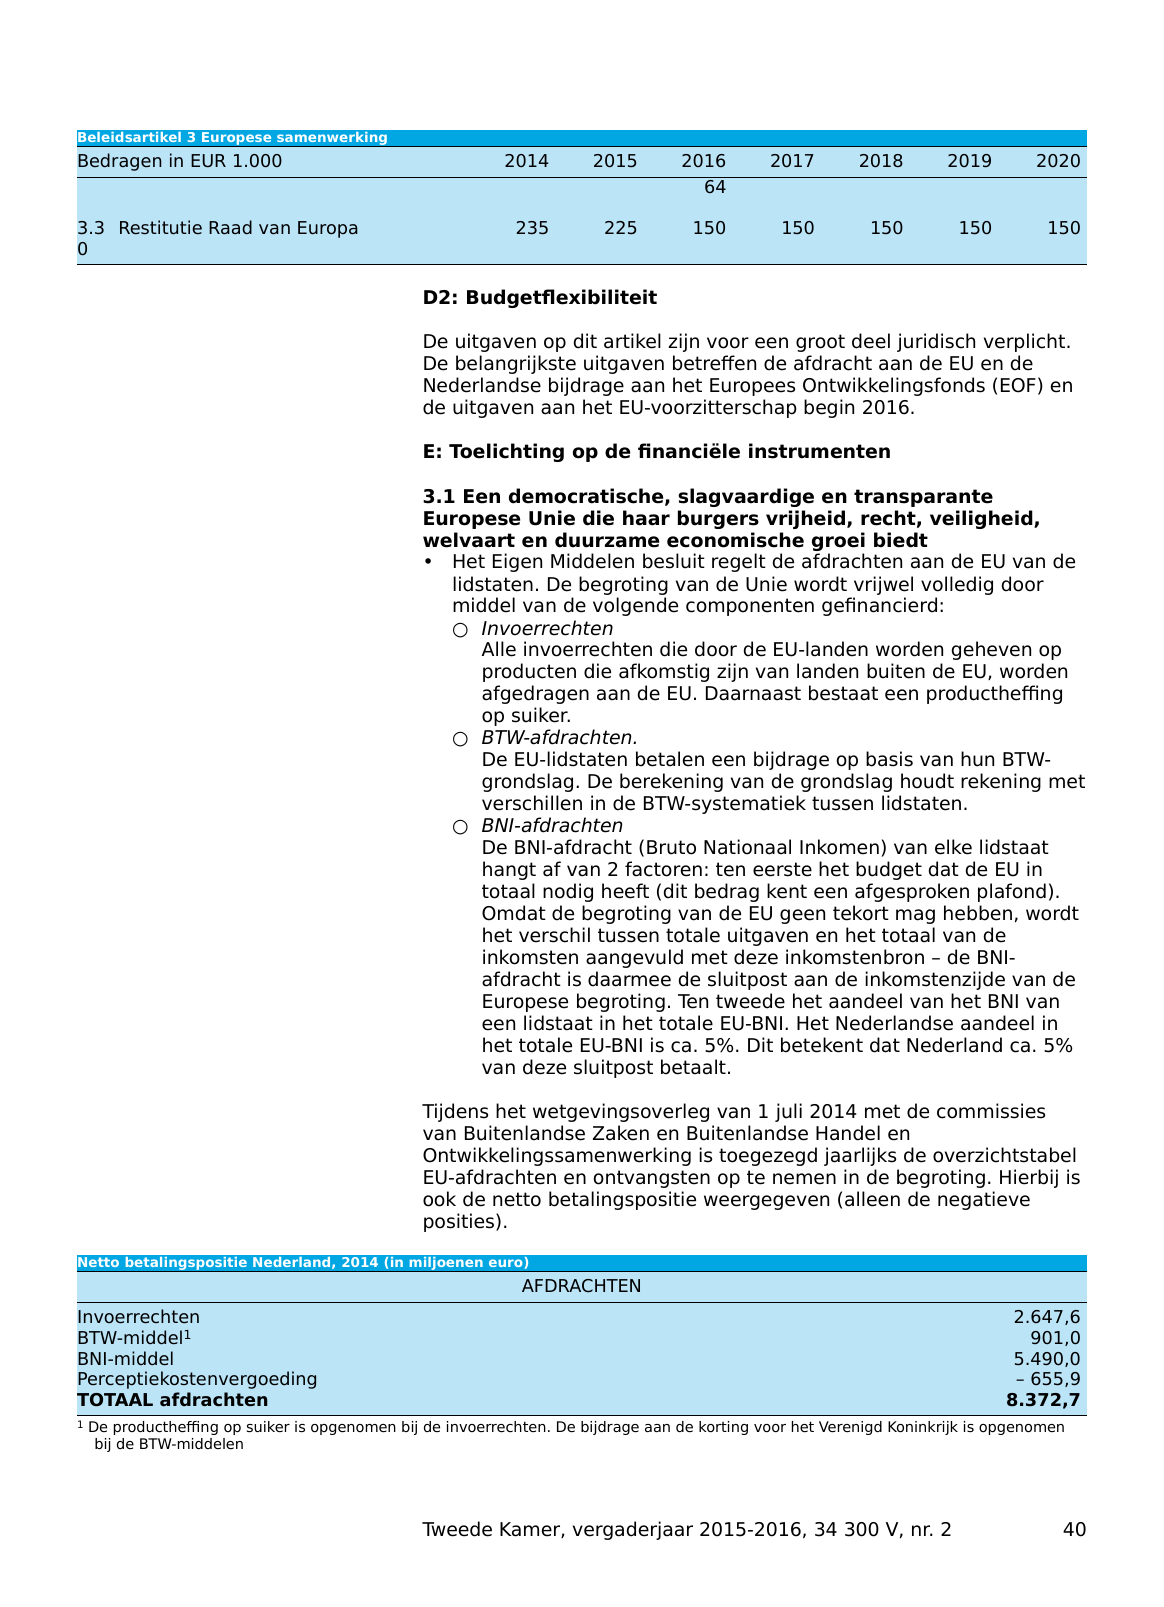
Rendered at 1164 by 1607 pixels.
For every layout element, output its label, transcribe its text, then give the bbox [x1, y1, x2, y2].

table_cell 235 [466, 218, 555, 264]
table_cell 2015 [555, 147, 644, 177]
table_cell [230, 197, 466, 218]
table_cell Perceptiekostenvergoeding [77, 1369, 579, 1390]
table_cell BTW-middel1 [77, 1328, 579, 1349]
text ○ BTW-afdrachten. [452, 727, 1087, 749]
table_cell [998, 178, 1087, 197]
table_cell 2017 [732, 147, 821, 177]
table_cell TOTAAL afdrachten [77, 1390, 579, 1415]
text ○ Invoerrechten [452, 617, 1087, 639]
table_cell [230, 178, 466, 197]
subtitle D2: Budgetflexibiliteit [422, 287, 1087, 309]
table_cell BNI-middel [77, 1349, 579, 1369]
table_cell AFDRACHTEN [77, 1272, 1087, 1302]
table_cell 2018 [821, 147, 909, 177]
subtitle E: Toelichting op de financiële instrumenten [422, 441, 1087, 463]
table_cell 64 [644, 178, 732, 197]
table_cell [732, 197, 821, 218]
text Tijdens het wetgevingsoverleg van 1 juli 2014 met de commissies van Buitenlandse Zaken en Buitenlandse Handel en Ontwikkelingssamenwerking is toegezegd jaarlijks de overzichtstabel EU-afdrachten en ontvangsten op te nemen in de begroting. Hierbij is ook de netto betalingspositie weergegeven (alleen de negatieve posities). [422, 1101, 1087, 1233]
table_cell [909, 178, 998, 197]
table_cell [821, 178, 909, 197]
table_cell [998, 197, 1087, 218]
table_cell 150 [732, 218, 821, 264]
table_cell 150 [909, 218, 998, 264]
text Alle invoerrechten die door de EU-landen worden geheven op producten die afkomstig zijn van landen buiten de EU, worden afgedragen aan de EU. Daarnaast bestaat een productheffing op suiker. [481, 639, 1087, 727]
table_cell [555, 197, 644, 218]
table_cell 150 [998, 218, 1087, 264]
table_cell [112, 178, 230, 197]
table_cell 2019 [909, 147, 998, 177]
table_cell 2020 [998, 147, 1087, 177]
subtitle 3.1 Een democratische, slagvaardige en transparante Europese Unie die haar burgers vrijheid, recht, veiligheid, welvaart en duurzame economische groei biedt [422, 486, 1087, 551]
table_cell [77, 178, 112, 197]
table_cell 150 [644, 218, 732, 264]
table_cell 5.490,0 [579, 1349, 1087, 1369]
table_header Netto betalingspositie Nederland, 2014 (in miljoenen euro) [77, 1255, 1087, 1271]
table_cell [644, 197, 732, 218]
table_cell 1 De productheffing op suiker is opgenomen bij de invoerrechten. De bijdrage aan de korting voor het Verenigd Koninkrijk is opgenomen bij de BTW-middelen [77, 1416, 1087, 1453]
table_cell [466, 197, 555, 218]
text De uitgaven op dit artikel zijn voor een groot deel juridisch verplicht. De belangrijkste uitgaven betreffen de afdracht aan de EU en de Nederlandse bijdrage aan het Europees Ontwikkelingsfonds (EOF) en de uitgaven aan het EU-voorzitterschap begin 2016. [422, 331, 1087, 419]
table_cell Restitutie Raad van Europa [112, 218, 466, 264]
table_cell [732, 178, 821, 197]
table_cell 150 [821, 218, 909, 264]
table_cell Bedragen in EUR 1.000 [77, 147, 466, 177]
table_cell [821, 197, 909, 218]
table_cell [466, 178, 555, 197]
table_cell 2016 [644, 147, 732, 177]
table_cell 901,0 [579, 1328, 1087, 1349]
table_cell 2.647,6 [579, 1303, 1087, 1328]
table_cell [555, 178, 644, 197]
text • Het Eigen Middelen besluit regelt de afdrachten aan de EU van de lidstaten. De begroting van de Unie wordt vrijwel volledig door middel van de volgende componenten gefinancierd: [422, 551, 1087, 617]
table_cell 3.30 [77, 218, 112, 264]
table_cell [909, 197, 998, 218]
table_cell 8.372,7 [579, 1390, 1087, 1415]
text ○ BNI-afdrachten [452, 815, 1087, 837]
table_cell – 655,9 [579, 1369, 1087, 1390]
table_cell 2014 [466, 147, 555, 177]
table_header Beleidsartikel 3 Europese samenwerking [77, 130, 1087, 146]
table_cell [77, 197, 112, 218]
text De EU-lidstaten betalen een bijdrage op basis van hun BTW-grondslag. De berekening van de grondslag houdt rekening met verschillen in de BTW-systematiek tussen lidstaten. [481, 749, 1087, 815]
table_cell 225 [555, 218, 644, 264]
table_cell Invoerrechten [77, 1303, 579, 1328]
text De BNI-afdracht (Bruto Nationaal Inkomen) van elke lidstaat hangt af van 2 factoren: ten eerste het budget dat de EU in totaal nodig heeft (dit bedrag kent een afgesproken plafond). Omdat de begroting van de EU geen tekort mag hebben, wordt het verschil tussen totale uitgaven en het totaal van de inkomsten aangevuld met deze inkomstenbron – de BNI-afdracht is daarmee de sluitpost aan de inkomstenzijde van de Europese begroting. Ten tweede het aandeel van het BNI van een lidstaat in het totale EU-BNI. Het Nederlandse aandeel in het totale EU-BNI is ca. 5%. Dit betekent dat Nederland ca. 5% van deze sluitpost betaalt. [481, 837, 1087, 1079]
table_cell [112, 197, 230, 218]
